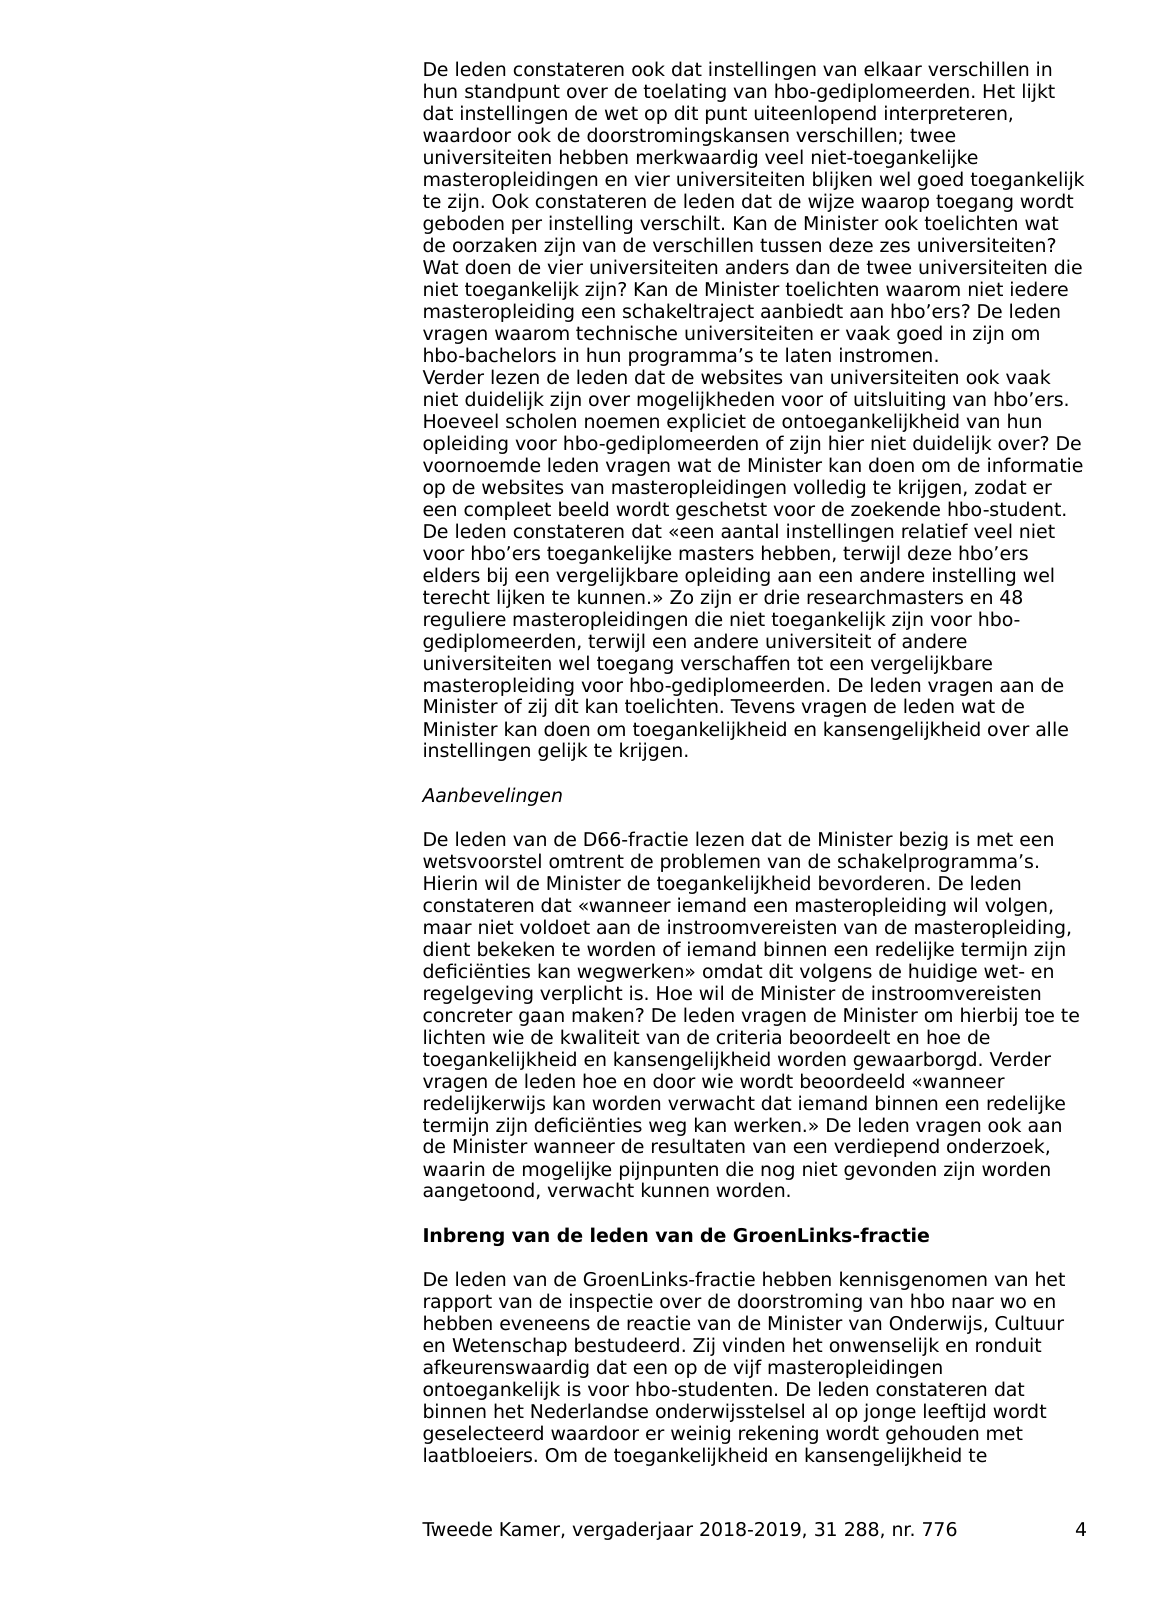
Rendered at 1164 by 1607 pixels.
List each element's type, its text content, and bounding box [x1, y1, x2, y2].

subtitle Aanbevelingen [422, 784, 1087, 807]
text De leden constateren ook dat instellingen van elkaar verschillen in hun standpunt over de toelating van hbo-gediplomeerden. Het lijkt dat instellingen de wet op dit punt uiteenlopend interpreteren, waardoor ook de doorstromingskansen verschillen; twee universiteiten hebben merkwaardig veel niet-toegankelijke masteropleidingen en vier universiteiten blijken wel goed toegankelijk te zijn. Ook constateren de leden dat de wijze waarop toegang wordt geboden per instelling verschilt. Kan de Minister ook toelichten wat de oorzaken zijn van de verschillen tussen deze zes universiteiten? Wat doen de vier universiteiten anders dan de twee universiteiten die niet toegankelijk zijn? Kan de Minister toelichten waarom niet iedere masteropleiding een schakeltraject aanbiedt aan hbo’ers? De leden vragen waarom technische universiteiten er vaak goed in zijn om hbo-bachelors in hun programma’s te laten instromen. [422, 59, 1087, 367]
text De leden van de GroenLinks-fractie hebben kennisgenomen van het rapport van de inspectie over de doorstroming van hbo naar wo en hebben eveneens de reactie van de Minister van Onderwijs, Cultuur en Wetenschap bestudeerd. Zij vinden het onwenselijk en ronduit afkeurenswaardig dat een op de vijf masteropleidingen ontoegankelijk is voor hbo-studenten. De leden constateren dat binnen het Nederlandse onderwijsstelsel al op jonge leeftijd wordt geselecteerd waardoor er weinig rekening wordt gehouden met laatbloeiers. Om de toegankelijkheid en kansengelijkheid te [422, 1269, 1087, 1467]
text Verder lezen de leden dat de websites van universiteiten ook vaak niet duidelijk zijn over mogelijkheden voor of uitsluiting van hbo’ers. Hoeveel scholen noemen expliciet de ontoegankelijkheid van hun opleiding voor hbo-gediplomeerden of zijn hier niet duidelijk over? De voornoemde leden vragen wat de Minister kan doen om de informatie op de websites van masteropleidingen volledig te krijgen, zodat er een compleet beeld wordt geschetst voor de zoekende hbo-student. [422, 367, 1087, 521]
text De leden van de D66-fractie lezen dat de Minister bezig is met een wetsvoorstel omtrent de problemen van de schakelprogramma’s. Hierin wil de Minister de toegankelijkheid bevorderen. De leden constateren dat «wanneer iemand een masteropleiding wil volgen, maar niet voldoet aan de instroomvereisten van de masteropleiding, dient bekeken te worden of iemand binnen een redelijke termijn zijn deficiënties kan wegwerken» omdat dit volgens de huidige wet- en regelgeving verplicht is. Hoe wil de Minister de instroomvereisten concreter gaan maken? De leden vragen de Minister om hierbij toe te lichten wie de kwaliteit van de criteria beoordeelt en hoe de toegankelijkheid en kansengelijkheid worden gewaarborgd. Verder vragen de leden hoe en door wie wordt beoordeeld «wanneer redelijkerwijs kan worden verwacht dat iemand binnen een redelijke termijn zijn deficiënties weg kan werken.» De leden vragen ook aan de Minister wanneer de resultaten van een verdiepend onderzoek, waarin de mogelijke pijnpunten die nog niet gevonden zijn worden aangetoond, verwacht kunnen worden. [422, 829, 1087, 1202]
subtitle Inbreng van de leden van de GroenLinks-fractie [422, 1224, 1087, 1247]
text De leden constateren dat «een aantal instellingen relatief veel niet voor hbo’ers toegankelijke masters hebben, terwijl deze hbo’ers elders bij een vergelijkbare opleiding aan een andere instelling wel terecht lijken te kunnen.» Zo zijn er drie researchmasters en 48 reguliere masteropleidingen die niet toegankelijk zijn voor hbo-gediplomeerden, terwijl een andere universiteit of andere universiteiten wel toegang verschaffen tot een vergelijkbare masteropleiding voor hbo-gediplomeerden. De leden vragen aan de Minister of zij dit kan toelichten. Tevens vragen de leden wat de Minister kan doen om toegankelijkheid en kansengelijkheid over alle instellingen gelijk te krijgen. [422, 521, 1087, 762]
